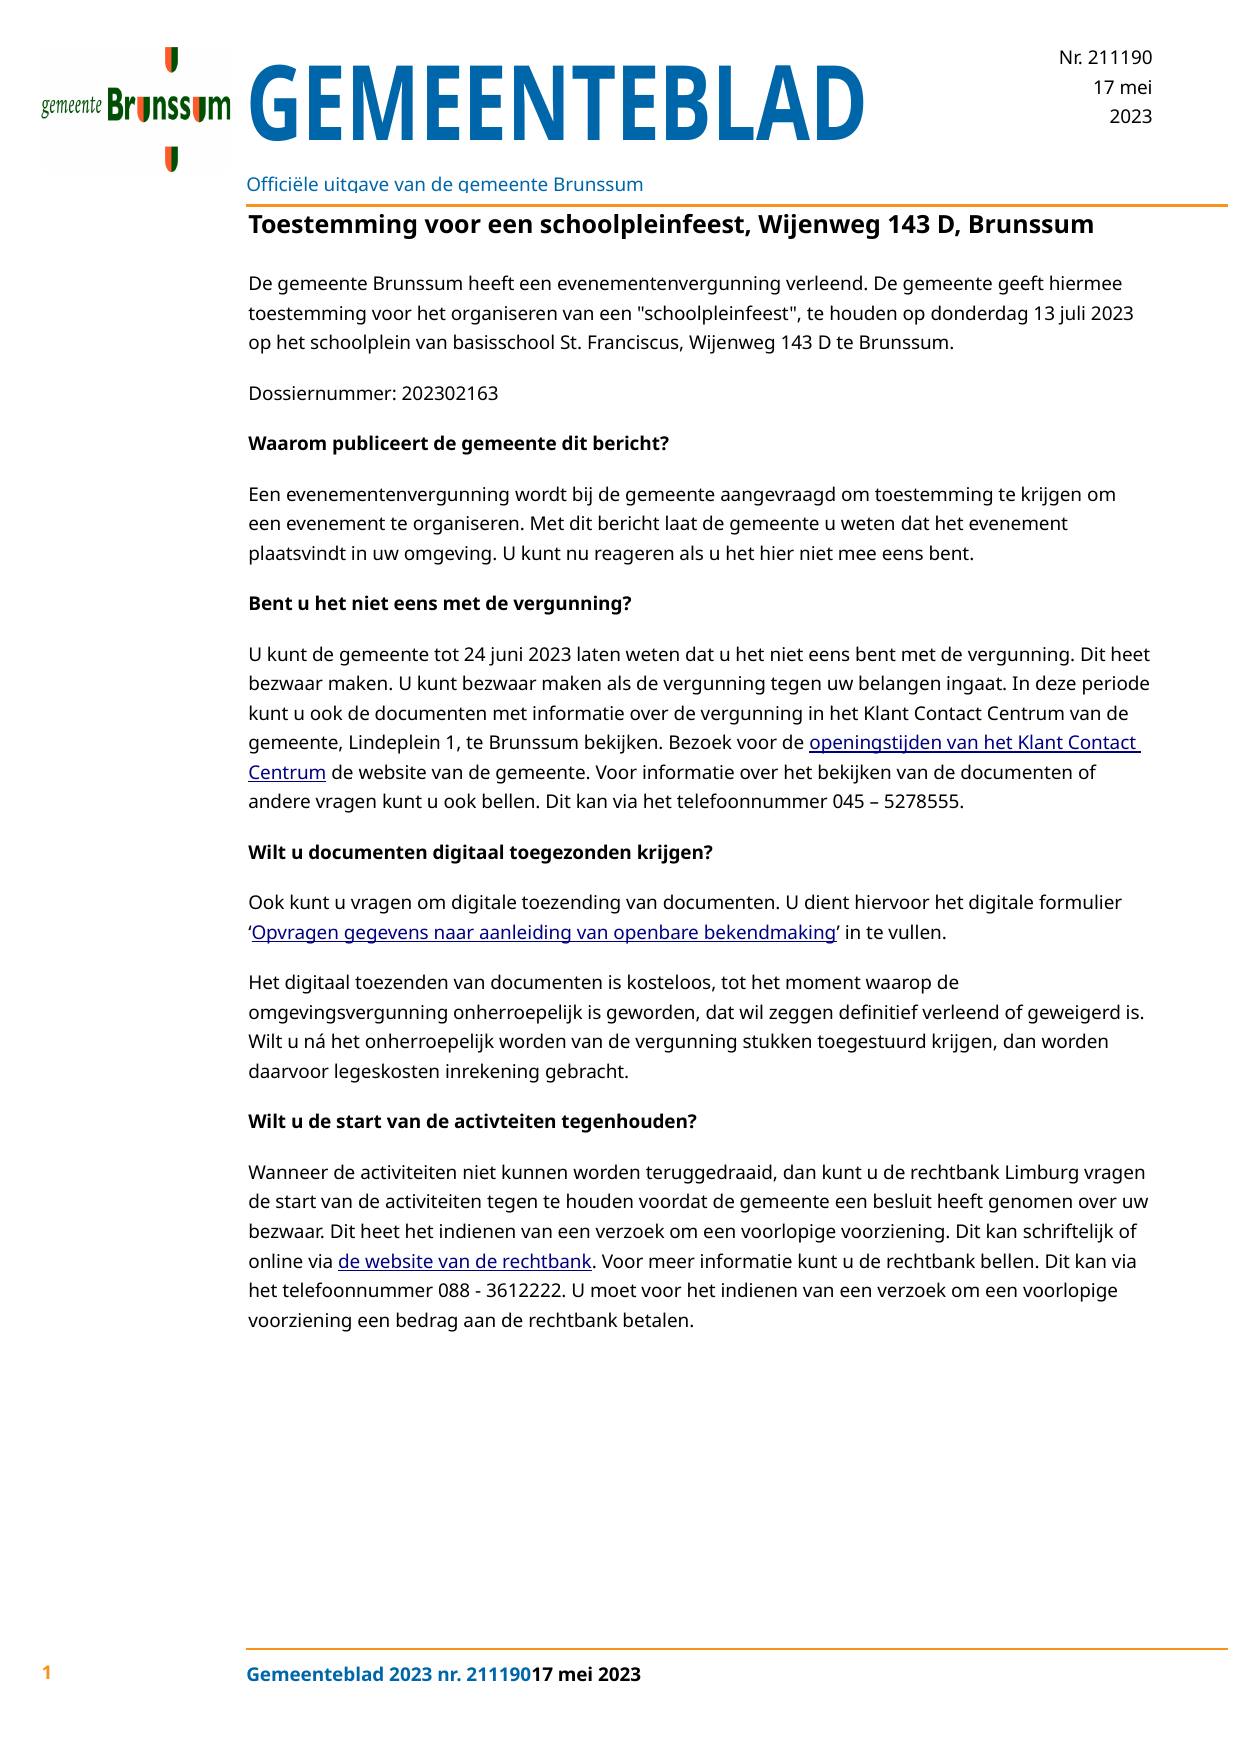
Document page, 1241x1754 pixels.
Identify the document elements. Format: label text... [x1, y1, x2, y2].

text Bent u het niet eens met de vergunning? [248, 590, 1152, 616]
text U kunt de gemeente tot 24 juni 2023 laten weten dat u het niet eens bent met de vergunning. Dit heet bezwaar maken. U kunt bezwaar maken als de vergunning tegen uw belangen ingaat. In deze periode kunt u ook de documenten met informatie over de vergunning in het Klant Contact Centrum van de gemeente, Lindeplein 1, te Brunssum bekijken. Bezoek voor de openingstijden van het Klant Contact Centrum de website van de gemeente. Voor informatie over het bekijken van de documenten of andere vragen kunt u ook bellen. Dit kan via het telefoonnummer 045 – 5278555. [248, 641, 1152, 814]
text Een evenementenvergunning wordt bij de gemeente aangevraagd om toestemming te krijgen om een evenement te organiseren. Met dit bericht laat de gemeente u weten dat het evenement plaatsvindt in uw omgeving. U kunt nu reageren als u het hier niet mee eens bent. [248, 481, 1152, 566]
text Waarom publiceert de gemeente dit bericht? [248, 430, 1152, 456]
text De gemeente Brunssum heeft een evenementenvergunning verleend. De gemeente geeft hiermee toestemming voor het organiseren van een "schoolpleinfeest", te houden op donderdag 13 juli 2023 op het schoolplein van basisschool St. Franciscus, Wijenweg 143 D te Brunssum. [248, 270, 1152, 355]
text Wilt u documenten digitaal toegezonden krijgen? [248, 839, 1152, 865]
text Het digitaal toezenden van documenten is kosteloos, tot het moment waarop de omgevingsvergunning onherroepelijk is geworden, dat wil zeggen definitief verleend of geweigerd is. Wilt u ná het onherroepelijk worden van de vergunning stukken toegestuurd krijgen, dan worden daarvoor legeskosten inrekening gebracht. [248, 969, 1152, 1084]
text Wanneer de activiteiten niet kunnen worden teruggedraaid, dan kunt u de rechtbank Limburg vragen de start van de activiteiten tegen te houden voordat de gemeente een besluit heeft genomen over uw bezwaar. Dit heet het indienen van een verzoek om een voorlopige voorziening. Dit kan schriftelijk of online via de website van de rechtbank. Voor meer informatie kunt u de rechtbank bellen. Dit kan via het telefoonnummer 088 - 3612222. U moet voor het indienen van een verzoek om een voorlopige voorziening een bedrag aan de rechtbank betalen. [248, 1159, 1152, 1333]
text Dossiernummer: 202302163 [248, 380, 1152, 406]
text Toestemming voor een schoolpleinfeest, Wijenweg 143 D, Brunssum [248, 207, 1152, 241]
text Wilt u de start van de activteiten tegenhouden? [248, 1109, 1152, 1134]
text Ook kunt u vragen om digitale toezending van documenten. U dient hiervoor het digitale formulier ‘Opvragen gegevens naar aanleiding van openbare bekendmaking’ in te vullen. [248, 889, 1152, 945]
picture [41, 47, 231, 172]
